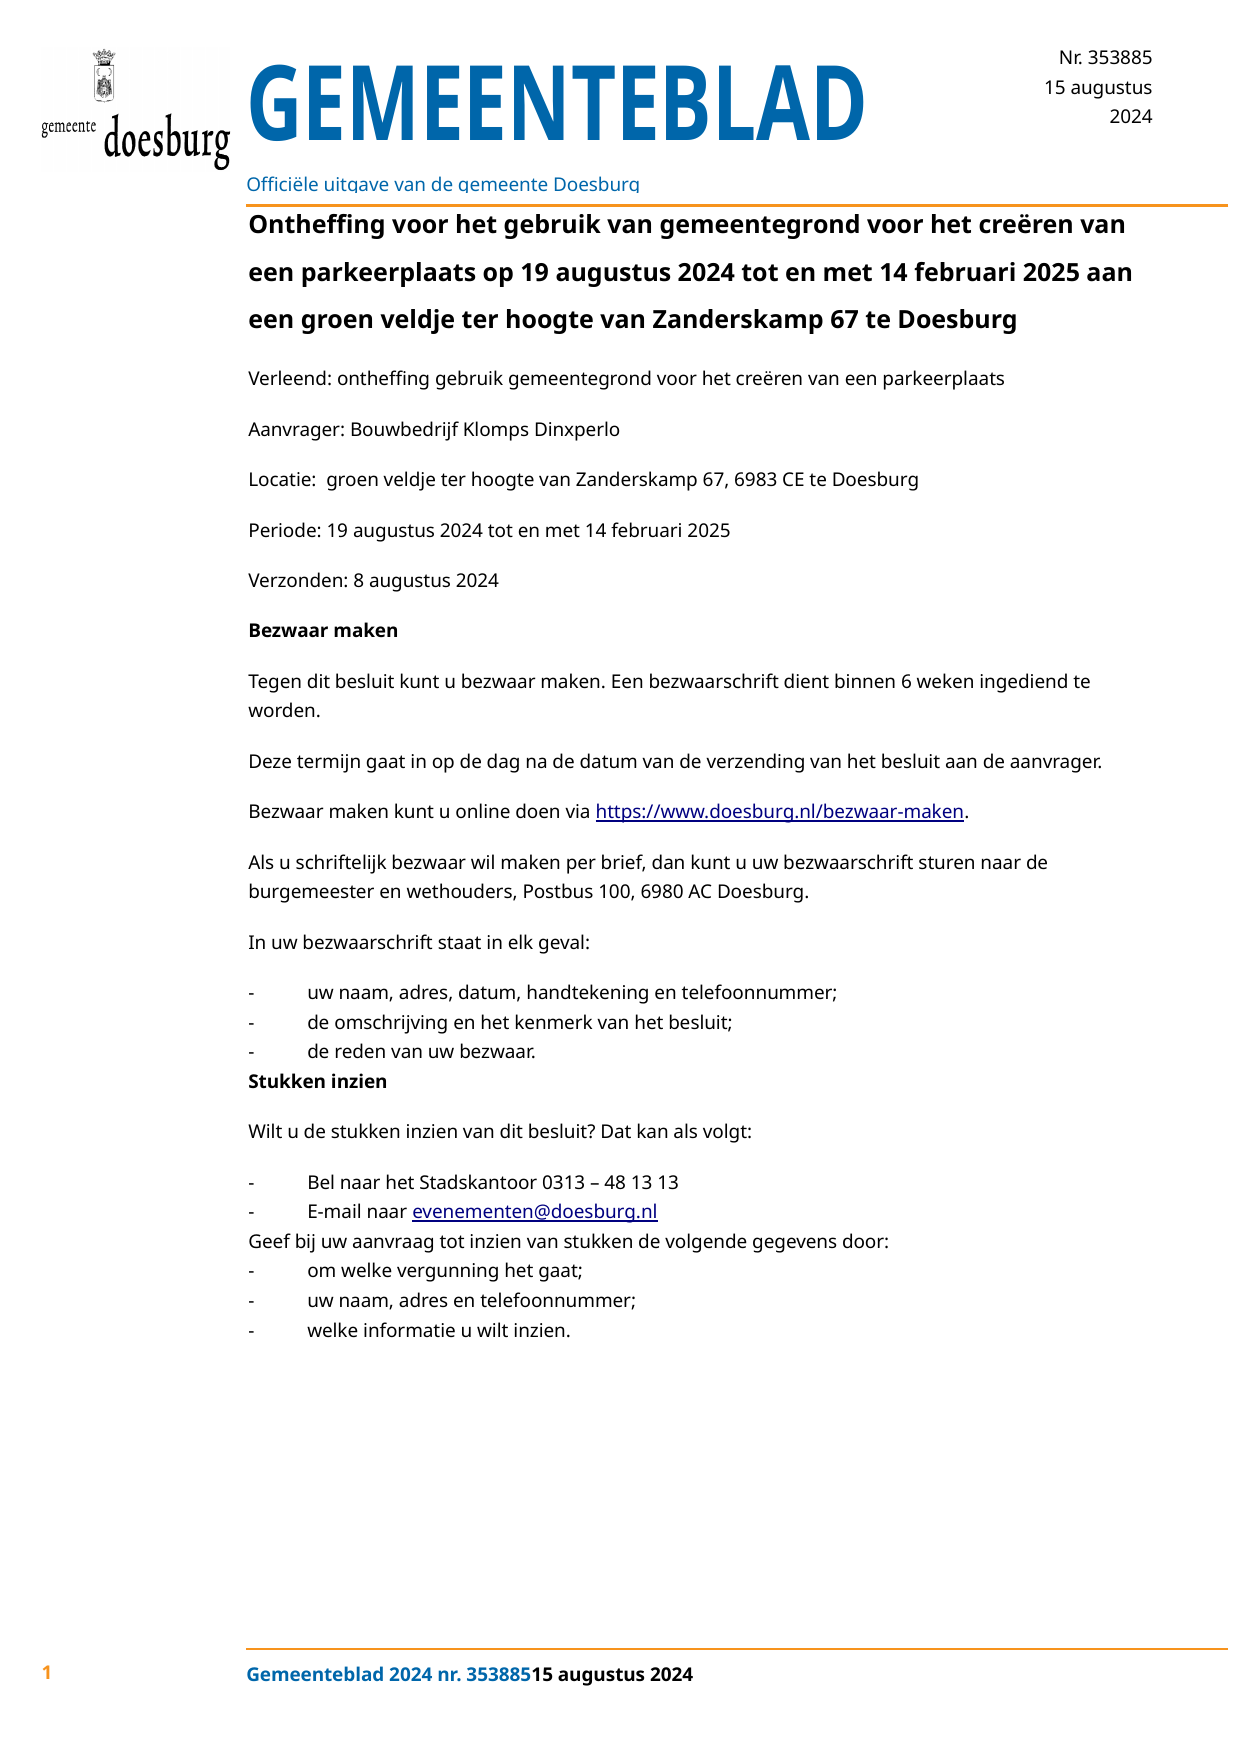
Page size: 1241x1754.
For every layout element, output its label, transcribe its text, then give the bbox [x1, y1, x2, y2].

text Verleend: ontheffing gebruik gemeentegrond voor het creëren van een parkeerplaats [248, 366, 1152, 391]
text Periode: 19 augustus 2024 tot en met 14 februari 2025 [248, 517, 1152, 542]
text In uw bezwaarschrift staat in elk geval: [248, 929, 1152, 954]
text Verzonden: 8 augustus 2024 [248, 567, 1152, 593]
list uw naam, adres, datum, handtekening en telefoonnummer; [248, 979, 1152, 1005]
list welke informatie u wilt inzien. [248, 1317, 1152, 1342]
list E-mail naar evenementen@doesburg.nl [248, 1198, 1152, 1224]
text Tegen dit besluit kunt u bezwaar maken. Een bezwaarschrift dient binnen 6 weken ingediend te worden. [248, 668, 1152, 723]
text Ontheffing voor het gebruik van gemeentegrond voor het creëren van een parkeerplaats op 19 augustus 2024 tot en met 14 februari 2025 aan een groen veldje ter hoogte van Zanderskamp 67 te Doesburg [248, 207, 1152, 336]
list uw naam, adres en telefoonnummer; [248, 1287, 1152, 1313]
text Aanvrager: Bouwbedrijf Klomps Dinxperlo [248, 416, 1152, 442]
text Wilt u de stukken inzien van dit besluit? Dat kan als volgt: [248, 1118, 1152, 1144]
list Bel naar het Stadskantoor 0313 – 48 13 13 [248, 1169, 1152, 1194]
text Locatie: groen veldje ter hoogte van Zanderskamp 67, 6983 CE te Doesburg [248, 466, 1152, 492]
text Als u schriftelijk bezwaar wil maken per brief, dan kunt u uw bezwaarschrift sturen naar de burgemeester en wethouders, Postbus 100, 6980 AC Doesburg. [248, 849, 1152, 904]
text Deze termijn gaat in op de dag na de datum van de verzending van het besluit aan de aanvrager. [248, 748, 1152, 774]
text Bezwaar maken kunt u online doen via https://www.doesburg.nl/bezwaar-maken. [248, 798, 1152, 824]
text Bezwaar maken [248, 618, 1152, 643]
list de reden van uw bezwaar. [248, 1038, 1152, 1064]
list de omschrijving en het kenmerk van het besluit; [248, 1009, 1152, 1034]
list om welke vergunning het gaat; [248, 1258, 1152, 1283]
picture [41, 47, 231, 172]
text Stukken inzien [248, 1068, 1152, 1094]
text Geef bij uw aanvraag tot inzien van stukken de volgende gegevens door: [248, 1228, 1152, 1254]
